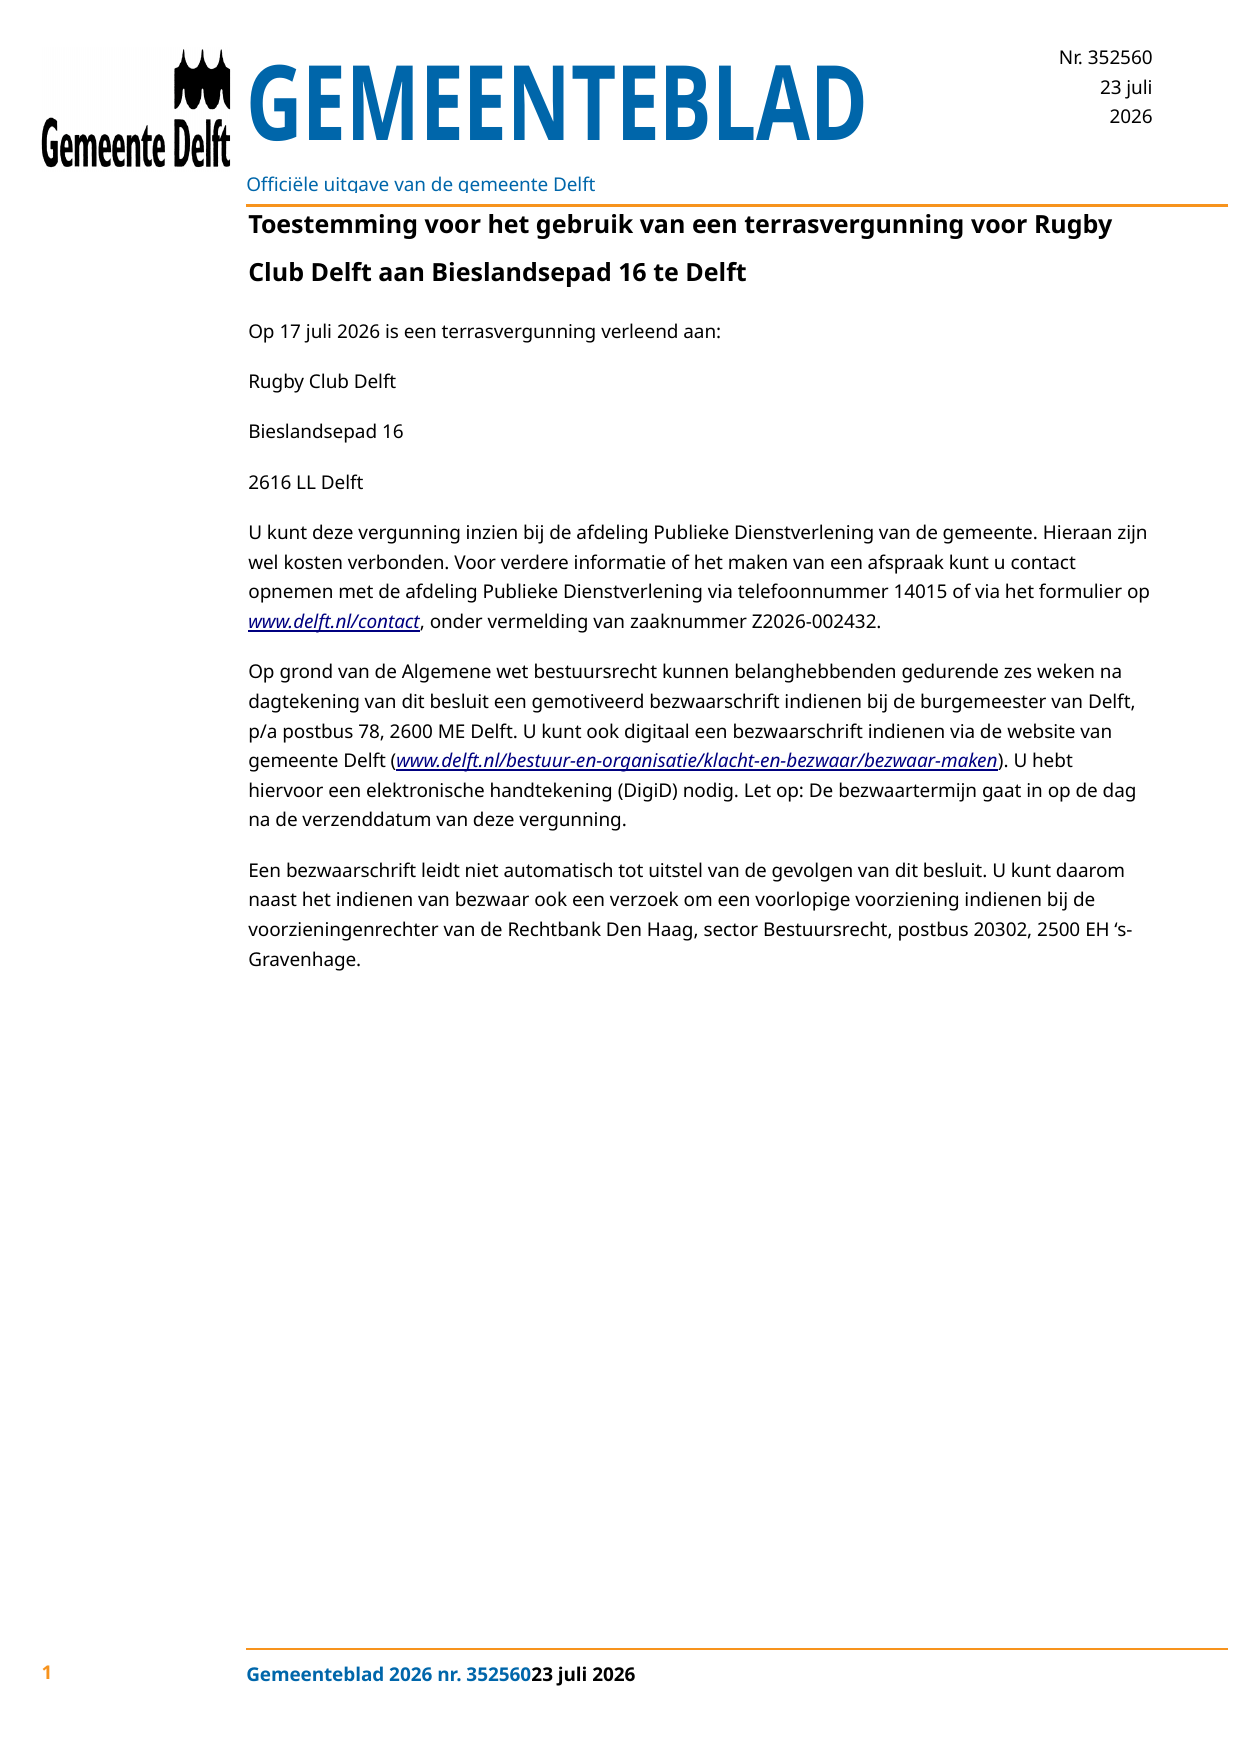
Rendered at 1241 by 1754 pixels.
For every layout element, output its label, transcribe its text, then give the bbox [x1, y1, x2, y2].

picture [41, 47, 231, 172]
text Bieslandsepad 16 [248, 419, 1152, 444]
text Op grond van de Algemene wet bestuursrecht kunnen belanghebbenden gedurende zes weken na dagtekening van dit besluit een gemotiveerd bezwaarschrift indienen bij de burgemeester van Delft, p/a postbus 78, 2600 ME Delft. U kunt ook digitaal een bezwaarschrift indienen via de website van gemeente Delft (www.delft.nl/bestuur-en-organisatie/klacht-en-bezwaar/bezwaar-maken). U hebt hiervoor een elektronische handtekening (DigiD) nodig. Let op: De bezwaartermijn gaat in op de dag na de verzenddatum van deze vergunning. [248, 659, 1152, 832]
text Toestemming voor het gebruik van een terrasvergunning voor Rugby Club Delft aan Bieslandsepad 16 te Delft [248, 207, 1152, 288]
text U kunt deze vergunning inzien bij de afdeling Publieke Dienstverlening van de gemeente. Hieraan zijn wel kosten verbonden. Voor verdere informatie of het maken van een afspraak kunt u contact opnemen met de afdeling Publieke Dienstverlening via telefoonnummer 14015 of via het formulier op www.delft.nl/contact, onder vermelding van zaaknummer Z2026-002432. [248, 519, 1152, 634]
text Een bezwaarschrift leidt niet automatisch tot uitstel van de gevolgen van dit besluit. U kunt daarom naast het indienen van bezwaar ook een verzoek om een voorlopige voorziening indienen bij de voorzieningenrechter van de Rechtbank Den Haag, sector Bestuursrecht, postbus 20302, 2500 EH ‘s-Gravenhage. [248, 857, 1152, 972]
text 2616 LL Delft [248, 469, 1152, 495]
text Op 17 juli 2026 is een terrasvergunning verleend aan: [248, 318, 1152, 344]
text Rugby Club Delft [248, 368, 1152, 394]
